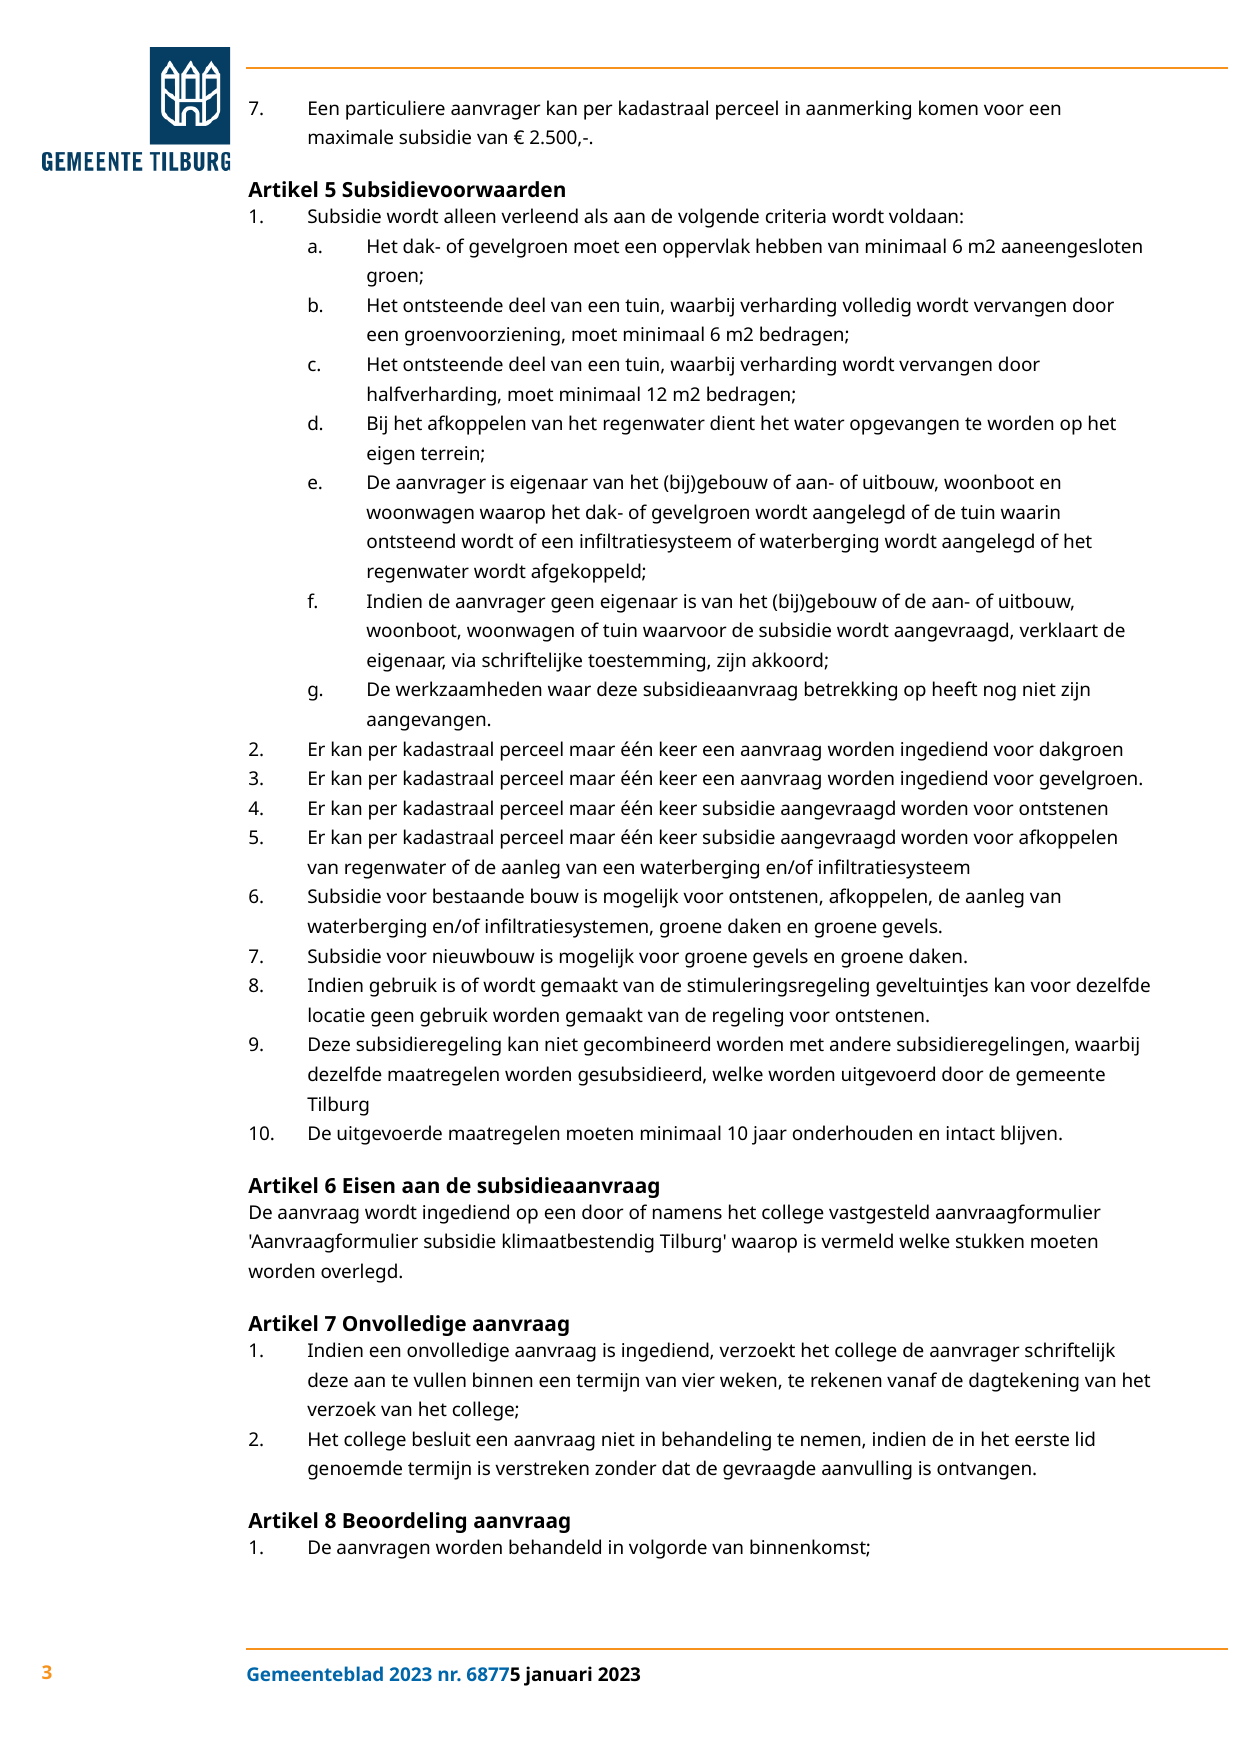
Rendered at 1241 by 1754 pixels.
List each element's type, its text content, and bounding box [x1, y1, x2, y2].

list Indien gebruik is of wordt gemaakt van de stimuleringsregeling geveltuintjes kan voor dezelfde locatie geen gebruik worden gemaakt van de regeling voor ontstenen. [248, 972, 1152, 1028]
list De uitgevoerde maatregelen moeten minimaal 10 jaar onderhouden en intact blijven. [248, 1120, 1152, 1146]
list Indien de aanvrager geen eigenaar is van het (bij)gebouw of de aan- of uitbouw, woonboot, woonwagen of tuin waarvoor de subsidie wordt aangevraagd, verklaart de eigenaar, via schriftelijke toestemming, zijn akkoord; [307, 588, 1152, 673]
list Er kan per kadastraal perceel maar één keer subsidie aangevraagd worden voor afkoppelen van regenwater of de aanleg van een waterberging en/of infiltratiesysteem [248, 824, 1152, 880]
list Er kan per kadastraal perceel maar één keer een aanvraag worden ingediend voor dakgroen [248, 736, 1152, 761]
list Bij het afkoppelen van het regenwater dient het water opgevangen te worden op het eigen terrein; [307, 410, 1152, 466]
list De aanvragen worden behandeld in volgorde van binnenkomst; [248, 1534, 1152, 1560]
list Het ontsteende deel van een tuin, waarbij verharding volledig wordt vervangen door een groenvoorziening, moet minimaal 6 m2 bedragen; [307, 292, 1152, 347]
list De werkzaamheden waar deze subsidieaanvraag betrekking op heeft nog niet zijn aangevangen. [307, 677, 1152, 732]
list Het ontsteende deel van een tuin, waarbij verharding wordt vervangen door halfverharding, moet minimaal 12 m2 bedragen; [307, 351, 1152, 406]
list De aanvrager is eigenaar van het (bij)gebouw of aan- of uitbouw, woonboot en woonwagen waarop het dak- of gevelgroen wordt aangelegd of de tuin waarin ontsteend wordt of een infiltratiesysteem of waterberging wordt aangelegd of het regenwater wordt afgekoppeld; [307, 469, 1152, 584]
list Subsidie voor bestaande bouw is mogelijk voor ontstenen, afkoppelen, de aanleg van waterberging en/of infiltratiesystemen, groene daken en groene gevels. [248, 884, 1152, 939]
list Er kan per kadastraal perceel maar één keer subsidie aangevraagd worden voor ontstenen [248, 795, 1152, 821]
list Deze subsidieregeling kan niet gecombineerd worden met andere subsidieregelingen, waarbij dezelfde maatregelen worden gesubsidieerd, welke worden uitgevoerd door de gemeente Tilburg [248, 1032, 1152, 1116]
list Subsidie wordt alleen verleend als aan de volgende criteria wordt voldaan: [248, 203, 1152, 229]
text Artikel 7 Onvolledige aanvraag [248, 1309, 1152, 1337]
picture [41, 47, 231, 172]
text Artikel 6 Eisen aan de subsidieaanvraag [248, 1171, 1152, 1199]
list Het college besluit een aanvraag niet in behandeling te nemen, indien de in het eerste lid genoemde termijn is verstreken zonder dat de gevraagde aanvulling is ontvangen. [248, 1426, 1152, 1481]
text Artikel 8 Beoordeling aanvraag [248, 1506, 1152, 1534]
text Artikel 5 Subsidievoorwaarden [248, 175, 1152, 203]
list Subsidie voor nieuwbouw is mogelijk voor groene gevels en groene daken. [248, 943, 1152, 968]
list Indien een onvolledige aanvraag is ingediend, verzoekt het college de aanvrager schriftelijk deze aan te vullen binnen een termijn van vier weken, te rekenen vanaf de dagtekening van het verzoek van het college; [248, 1337, 1152, 1422]
text De aanvraag wordt ingediend op een door of namens het college vastgesteld aanvraagformulier 'Aanvraagformulier subsidie klimaatbestendig Tilburg' waarop is vermeld welke stukken moeten worden overlegd. [248, 1199, 1152, 1284]
list Het dak- of gevelgroen moet een oppervlak hebben van minimaal 6 m2 aaneengesloten groen; [307, 233, 1152, 288]
list Er kan per kadastraal perceel maar één keer een aanvraag worden ingediend voor gevelgroen. [248, 765, 1152, 791]
list Een particuliere aanvrager kan per kadastraal perceel in aanmerking komen voor een maximale subsidie van € 2.500,-. [248, 95, 1152, 150]
